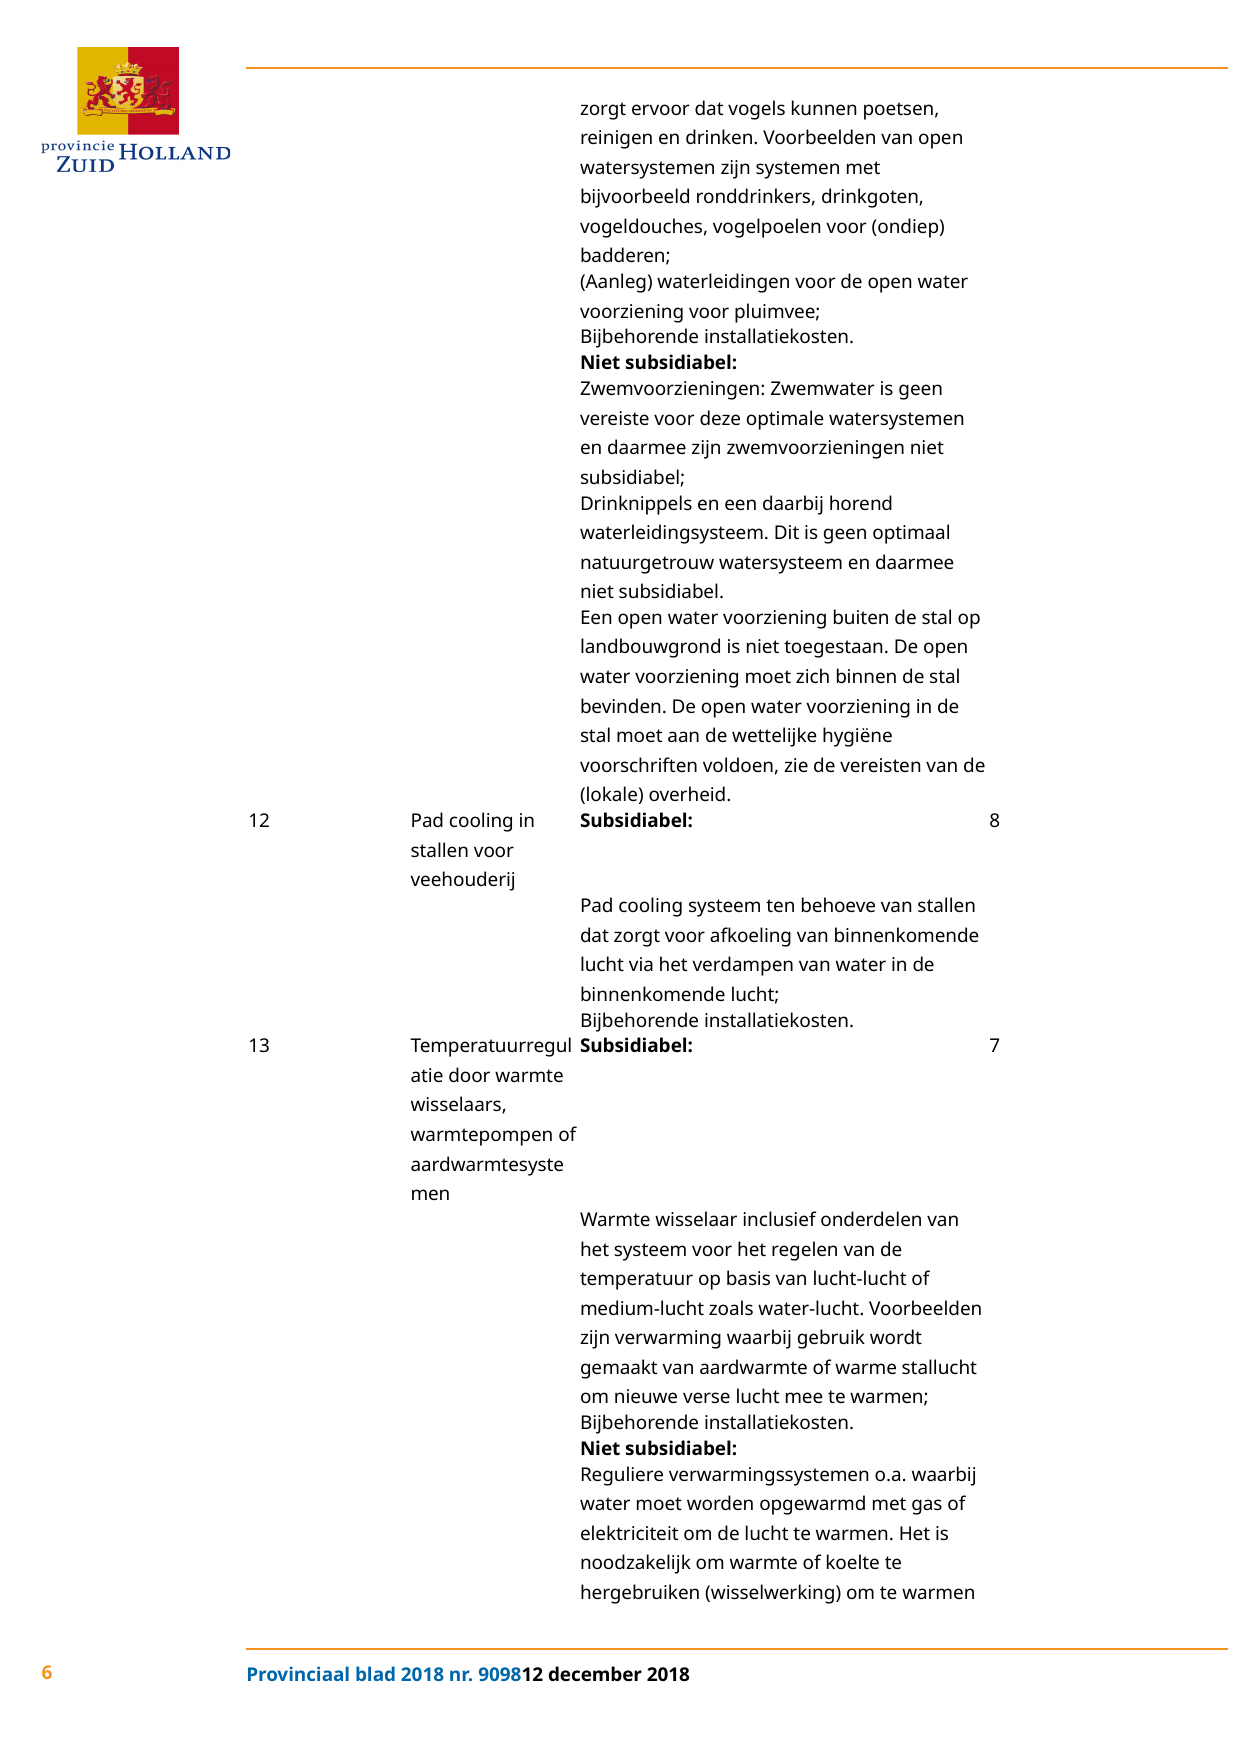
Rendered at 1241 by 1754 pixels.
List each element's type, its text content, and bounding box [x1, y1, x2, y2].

table_cell [410, 1409, 580, 1435]
table_cell [248, 95, 410, 268]
picture [41, 47, 231, 172]
table_cell [989, 324, 1152, 349]
table_cell [248, 350, 410, 375]
table_cell [989, 95, 1152, 268]
table_cell [410, 892, 580, 1007]
table_cell Niet subsidiabel: [580, 350, 989, 375]
table_cell Bijbehorende installatiekosten. [580, 1409, 989, 1435]
table_cell Subsidiabel: [580, 808, 989, 892]
table_cell [248, 1435, 410, 1461]
table_cell zorgt ervoor dat vogels kunnen poetsen, reinigen en drinken. Voorbeelden van open watersystemen zijn systemen met bijvoorbeeld ronddrinkers, drinkgoten, vogeldouches, vogelpoelen voor (ondiep) badderen; [580, 95, 989, 268]
table_cell [410, 95, 580, 268]
table_cell Warmte wisselaar inclusief onderdelen van het systeem voor het regelen van de temperatuur op basis van lucht-lucht of medium-lucht zoals water-lucht. Voorbeelden zijn verwarming waarbij gebruik wordt gemaakt van aardwarmte of warme stallucht om nieuwe verse lucht mee te warmen; [580, 1206, 989, 1409]
table_cell [410, 324, 580, 349]
table_cell 12 [248, 808, 410, 892]
table_cell Niet subsidiabel: [580, 1435, 989, 1461]
table_cell Zwemvoorzieningen: Zwemwater is geen vereiste voor deze optimale watersystemen en daarmee zijn zwemvoorzieningen niet subsidiabel; [580, 375, 989, 490]
table_cell [410, 1007, 580, 1032]
table_cell [410, 490, 580, 604]
table_cell Drinknippels en een daarbij horend waterleidingsysteem. Dit is geen optimaal natuurgetrouw watersysteem en daarmee niet subsidiabel. [580, 490, 989, 604]
table_cell [248, 892, 410, 1007]
table_cell [989, 892, 1152, 1007]
table_cell [989, 604, 1152, 807]
table_cell [410, 604, 580, 807]
table_cell [248, 324, 410, 349]
table_cell [410, 1461, 580, 1605]
table_cell [989, 350, 1152, 375]
table_cell Pad cooling in stallen voor veehouderij [410, 808, 580, 892]
table_cell [248, 1007, 410, 1032]
table_cell Subsidiabel: [580, 1033, 989, 1206]
table_cell [989, 1409, 1152, 1435]
table_cell [248, 1461, 410, 1605]
table_cell Pad cooling systeem ten behoeve van stallen dat zorgt voor afkoeling van binnenkomende lucht via het verdampen van water in de binnenkomende lucht; [580, 892, 989, 1007]
table_cell [989, 1435, 1152, 1461]
table_cell Temperatuurregulatie door warmte wisselaars, warmtepompen of aardwarmtesystemen [410, 1033, 580, 1206]
table_cell Reguliere verwarmingssystemen o.a. waarbij water moet worden opgewarmd met gas of elektriciteit om de lucht te warmen. Het is noodzakelijk om warmte of koelte te hergebruiken (wisselwerking) om te warmen [580, 1461, 989, 1605]
table_cell [410, 350, 580, 375]
table_cell [989, 490, 1152, 604]
table_cell [248, 269, 410, 324]
table_cell [989, 1206, 1152, 1409]
table_cell Bijbehorende installatiekosten. [580, 324, 989, 349]
table_cell [989, 1461, 1152, 1605]
table_cell [989, 375, 1152, 490]
table_cell Bijbehorende installatiekosten. [580, 1007, 989, 1032]
table_cell [410, 1435, 580, 1461]
table_cell Een open water voorziening buiten de stal op landbouwgrond is niet toegestaan. De open water voorziening moet zich binnen de stal bevinden. De open water voorziening in de stal moet aan de wettelijke hygiëne voorschriften voldoen, zie de vereisten van de (lokale) overheid. [580, 604, 989, 807]
table_cell [248, 375, 410, 490]
table_cell [248, 1206, 410, 1409]
table_cell [248, 604, 410, 807]
table_cell [410, 375, 580, 490]
table_cell [989, 1007, 1152, 1032]
table_cell 8 [989, 808, 1152, 892]
table_cell [410, 1206, 580, 1409]
table_cell [410, 269, 580, 324]
table_cell [248, 490, 410, 604]
table_cell 13 [248, 1033, 410, 1206]
table_cell [989, 269, 1152, 324]
table_cell (Aanleg) waterleidingen voor de open water voorziening voor pluimvee; [580, 269, 989, 324]
table_cell 7 [989, 1033, 1152, 1206]
table_cell [248, 1409, 410, 1435]
